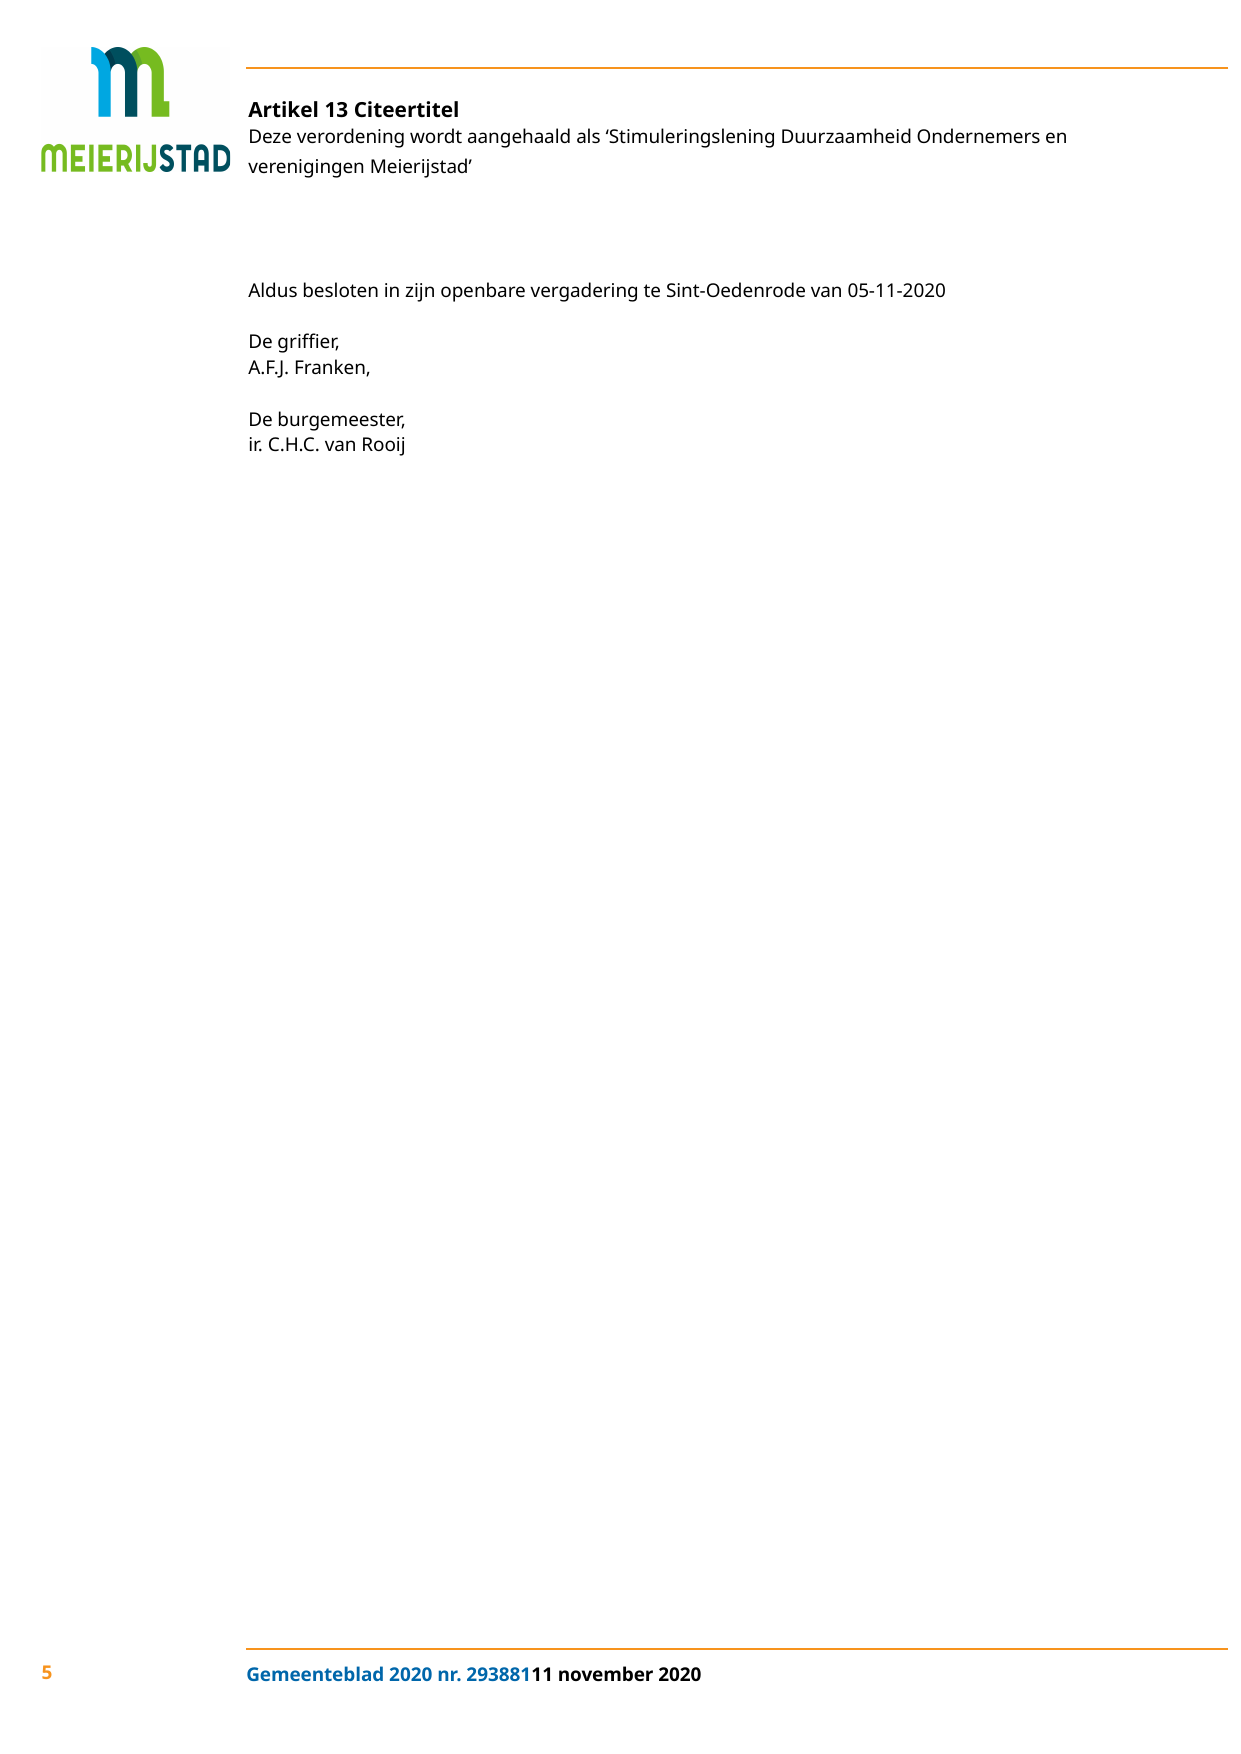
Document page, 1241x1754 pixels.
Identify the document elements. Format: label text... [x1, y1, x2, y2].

text Aldus besloten in zijn openbare vergadering te Sint-Oedenrode van 05-11-2020 [248, 277, 1152, 303]
text De burgemeester, [248, 406, 1152, 432]
picture [41, 47, 231, 172]
text Artikel 13 Citeertitel [248, 95, 1152, 123]
text ir. C.H.C. van Rooij [248, 432, 1152, 457]
text Deze verordening wordt aangehaald als ‘Stimuleringslening Duurzaamheid Ondernemers en verenigingen Meierijstad’ [248, 123, 1152, 178]
text De griffier, [248, 329, 1152, 354]
text A.F.J. Franken, [248, 354, 1152, 380]
